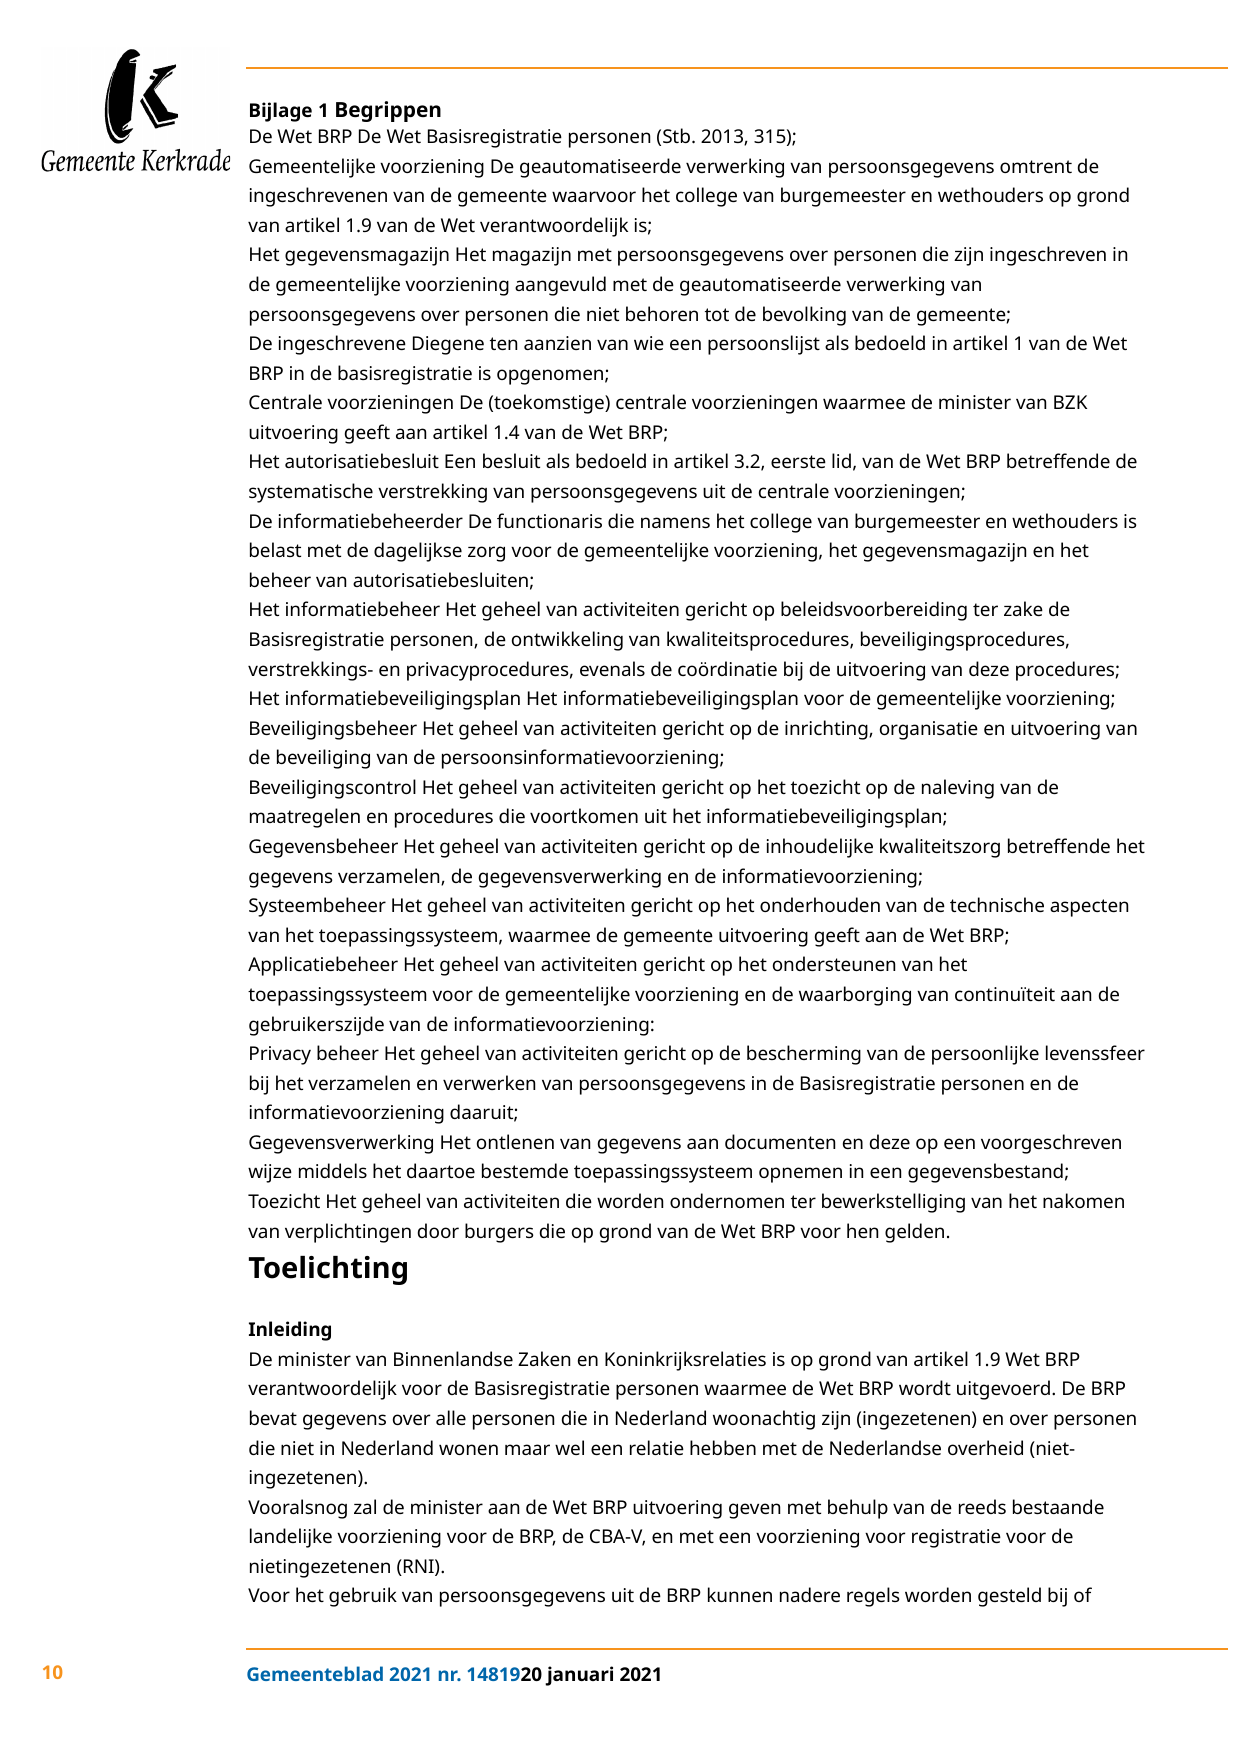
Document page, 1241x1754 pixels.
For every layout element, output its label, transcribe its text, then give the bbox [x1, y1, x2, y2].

text Applicatiebeheer Het geheel van activiteiten gericht op het ondersteunen van het toepassingssysteem voor de gemeentelijke voorziening en de waarborging van continuïteit aan de gebruikerszijde van de informatievoorziening: [248, 952, 1152, 1037]
text Inleiding [248, 1316, 1152, 1342]
text Gegevensbeheer Het geheel van activiteiten gericht op de inhoudelijke kwaliteitszorg betreffende het gegevens verzamelen, de gegevensverwerking en de informatievoorziening; [248, 833, 1152, 889]
text Het informatiebeveiligingsplan Het informatiebeveiligingsplan voor de gemeentelijke voorziening; [248, 685, 1152, 711]
text Gemeentelijke voorziening De geautomatiseerde verwerking van persoonsgegevens omtrent de ingeschrevenen van de gemeente waarvoor het college van burgemeester en wethouders op grond van artikel 1.9 van de Wet verantwoordelijk is; [248, 153, 1152, 238]
text Voor het gebruik van persoonsgegevens uit de BRP kunnen nadere regels worden gesteld bij of [248, 1583, 1152, 1608]
text De informatiebeheerder De functionaris die namens het college van burgemeester en wethouders is belast met de dagelijkse zorg voor de gemeentelijke voorziening, het gegevensmagazijn en het beheer van autorisatiebesluiten; [248, 508, 1152, 593]
text Gegevensverwerking Het ontlenen van gegevens aan documenten en deze op een voorgeschreven wijze middels het daartoe bestemde toepassingssysteem opnemen in een gegevensbestand; [248, 1129, 1152, 1184]
text Bijlage 1 Begrippen [248, 95, 1152, 123]
text Vooralsnog zal de minister aan de Wet BRP uitvoering geven met behulp van de reeds bestaande landelijke voorziening voor de BRP, de CBA-V, en met een voorziening voor registratie voor de nietingezetenen (RNI). [248, 1494, 1152, 1579]
text De minister van Binnenlandse Zaken en Koninkrijksrelaties is op grond van artikel 1.9 Wet BRP [248, 1346, 1152, 1372]
text Privacy beheer Het geheel van activiteiten gericht op de bescherming van de persoonlijke levenssfeer bij het verzamelen en verwerken van persoonsgegevens in de Basisregistratie personen en de informatievoorziening daaruit; [248, 1040, 1152, 1125]
text Beveiligingscontrol Het geheel van activiteiten gericht op het toezicht op de naleving van de maatregelen en procedures die voortkomen uit het informatiebeveiligingsplan; [248, 774, 1152, 829]
text Toelichting [248, 1247, 1152, 1287]
text Het gegevensmagazijn Het magazijn met persoonsgegevens over personen die zijn ingeschreven in de gemeentelijke voorziening aangevuld met de geautomatiseerde verwerking van persoonsgegevens over personen die niet behoren tot de bevolking van de gemeente; [248, 242, 1152, 327]
text Toezicht Het geheel van activiteiten die worden ondernomen ter bewerkstelliging van het nakomen van verplichtingen door burgers die op grond van de Wet BRP voor hen gelden. [248, 1188, 1152, 1244]
text Het informatiebeheer Het geheel van activiteiten gericht op beleidsvoorbereiding ter zake de Basisregistratie personen, de ontwikkeling van kwaliteitsprocedures, beveiligingsprocedures, verstrekkings- en privacyprocedures, evenals de coördinatie bij de uitvoering van deze procedures; [248, 597, 1152, 682]
text verantwoordelijk voor de Basisregistratie personen waarmee de Wet BRP wordt uitgevoerd. De BRP bevat gegevens over alle personen die in Nederland woonachtig zijn (ingezetenen) en over personen die niet in Nederland wonen maar wel een relatie hebben met de Nederlandse overheid (niet-ingezetenen). [248, 1376, 1152, 1490]
text Het autorisatiebesluit Een besluit als bedoeld in artikel 3.2, eerste lid, van de Wet BRP betreffende de systematische verstrekking van persoonsgegevens uit de centrale voorzieningen; [248, 449, 1152, 504]
text De ingeschrevene Diegene ten aanzien van wie een persoonslijst als bedoeld in artikel 1 van de Wet BRP in de basisregistratie is opgenomen; [248, 330, 1152, 386]
text De Wet BRP De Wet Basisregistratie personen (Stb. 2013, 315); [248, 123, 1152, 149]
text Beveiligingsbeheer Het geheel van activiteiten gericht op de inrichting, organisatie en uitvoering van de beveiliging van de persoonsinformatievoorziening; [248, 715, 1152, 770]
picture [41, 47, 231, 172]
text Systeembeheer Het geheel van activiteiten gericht op het onderhouden van de technische aspecten van het toepassingssysteem, waarmee de gemeente uitvoering geeft aan de Wet BRP; [248, 892, 1152, 948]
text Centrale voorzieningen De (toekomstige) centrale voorzieningen waarmee de minister van BZK uitvoering geeft aan artikel 1.4 van de Wet BRP; [248, 389, 1152, 445]
